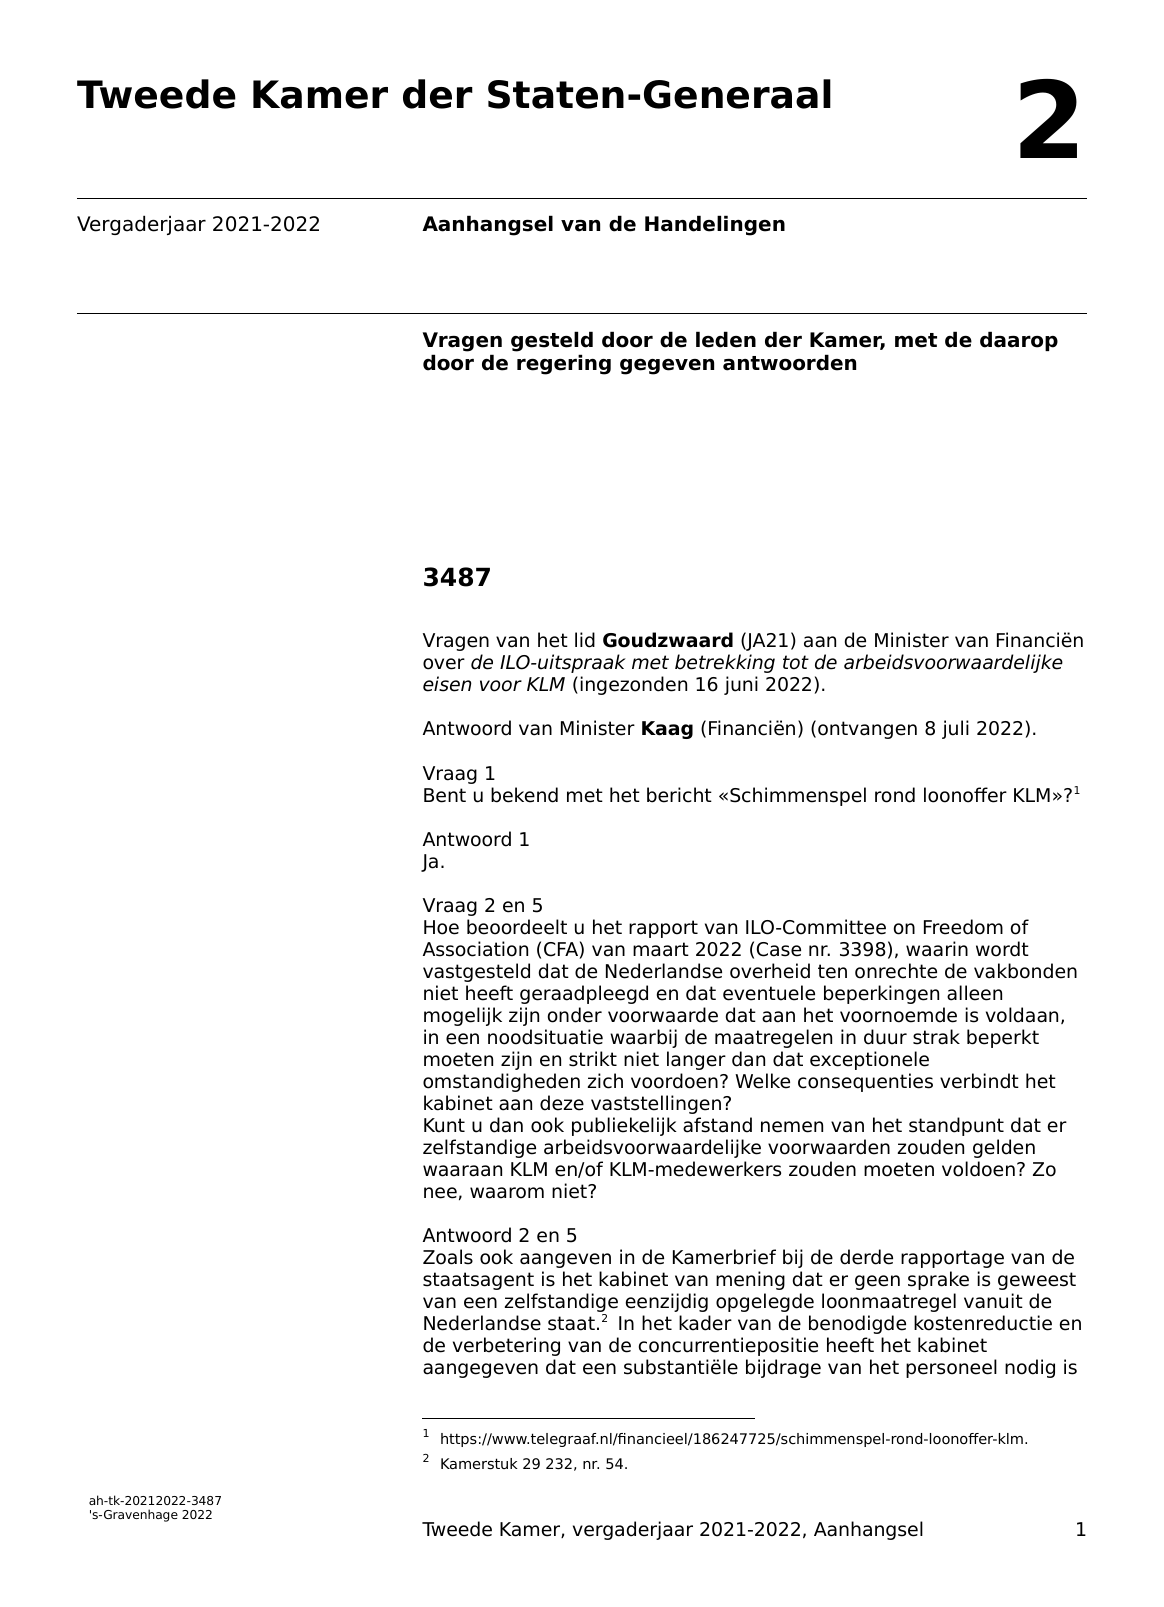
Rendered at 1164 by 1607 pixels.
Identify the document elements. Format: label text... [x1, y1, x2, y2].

text 's-Gravenhage 2022 [88, 1508, 323, 1522]
text Antwoord 1 [422, 829, 1087, 851]
text Vraag 2 en 5 [422, 895, 1087, 917]
text Hoe beoordeelt u het rapport van ILO-Committee on Freedom of Association (CFA) van maart 2022 (Case nr. 3398), waarin wordt vastgesteld dat de Nederlandse overheid ten onrechte de vakbonden niet heeft geraadpleegd en dat eventuele beperkingen alleen mogelijk zijn onder voorwaarde dat aan het voornoemde is voldaan, in een noodsituatie waarbij de maatregelen in duur strak beperkt moeten zijn en strikt niet langer dan dat exceptionele omstandigheden zich voordoen? Welke consequenties verbindt het kabinet aan deze vaststellingen? [422, 917, 1087, 1114]
text 3487 [422, 563, 1087, 592]
text Kunt u dan ook publiekelijk afstand nemen van het standpunt dat er zelfstandige arbeidsvoorwaardelijke voorwaarden zouden gelden waaraan KLM en/of KLM-medewerkers zouden moeten voldoen? Zo nee, waarom niet? [422, 1114, 1087, 1202]
text Vraag 1 [422, 762, 1087, 784]
table_cell [77, 314, 422, 375]
text Zoals ook aangeven in de Kamerbrief bij de derde rapportage van de staatsagent is het kabinet van mening dat er geen sprake is geweest van een zelfstandige eenzijdig opgelegde loonmaatregel vanuit de Nederlandse staat. In het kader van de benodigde kostenreductie en de verbetering van de concurrentiepositie heeft het kabinet aangegeven dat een substantiële bijdrage van het personeel nodig is [422, 1247, 1087, 1378]
text Kamerstuk 29 232, nr. 54. [422, 1452, 1087, 1474]
text https://www.telegraaf.nl/financieel/186247725/schimmenspel-rond-loonoffer-klm. [422, 1427, 1087, 1449]
table_header Tweede Kamer der Staten-Generaal [77, 59, 886, 198]
text ah-tk-20212022-3487 [88, 1494, 323, 1508]
table_header 2 [886, 59, 1087, 198]
text Antwoord 2 en 5 [422, 1225, 1087, 1247]
text Ja. [422, 851, 1087, 873]
table_cell Vragen gesteld door de leden der Kamer, met de daarop door de regering gegeven antwoorden [422, 314, 1087, 375]
table_cell Aanhangsel van de Handelingen [422, 199, 1087, 313]
text Bent u bekend met het bericht «Schimmenspel rond loonoffer KLM»? [422, 784, 1087, 806]
text Antwoord van Minister Kaag (Financiën) (ontvangen 8 juli 2022). [422, 718, 1087, 740]
table_cell Vergaderjaar 2021-2022 [77, 199, 422, 313]
text Vragen van het lid Goudzwaard (JA21) aan de Minister van Financiën over de ILO-uitspraak met betrekking tot de arbeidsvoorwaardelijke eisen voor KLM (ingezonden 16 juni 2022). [422, 630, 1087, 696]
